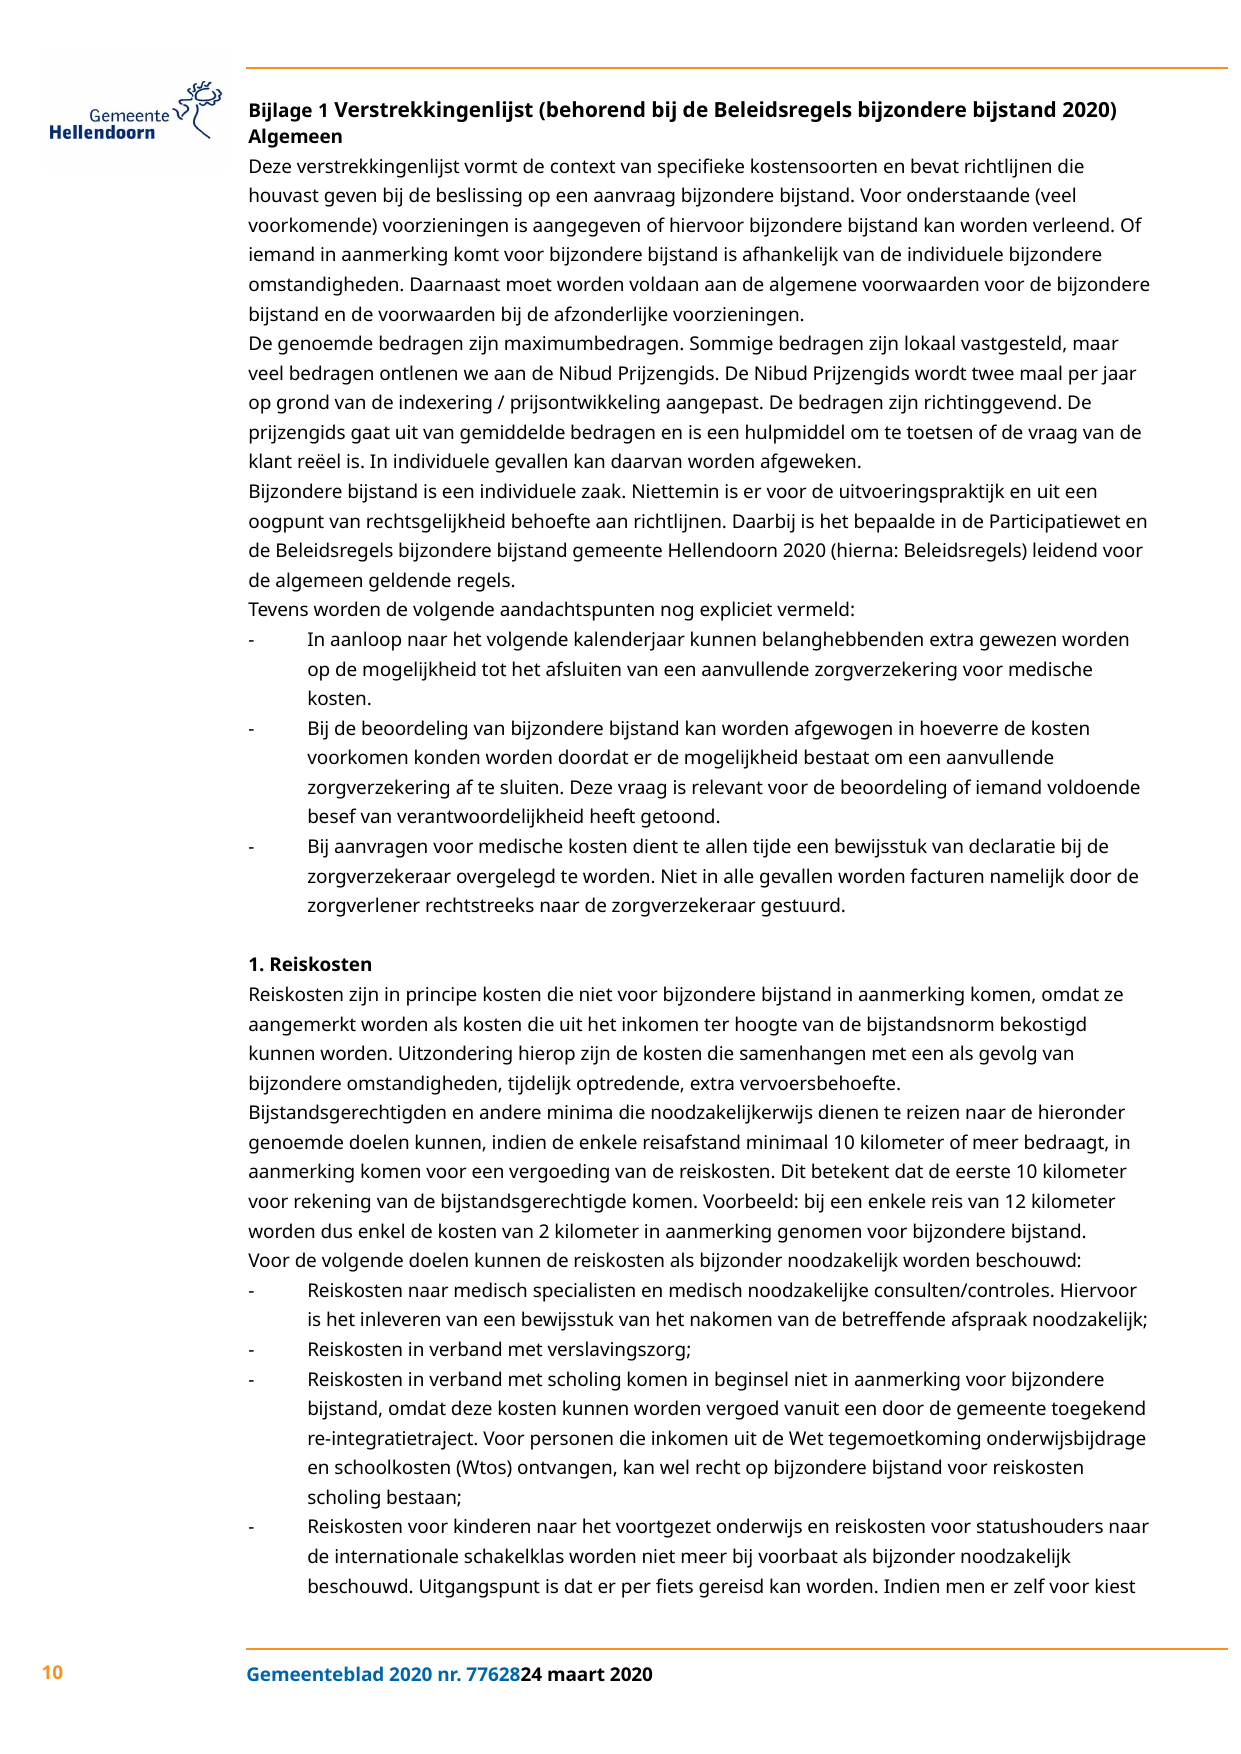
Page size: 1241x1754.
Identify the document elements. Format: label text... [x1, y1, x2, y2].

list Bij aanvragen voor medische kosten dient te allen tijde een bewijsstuk van declaratie bij de zorgverzekeraar overgelegd te worden. Niet in alle gevallen worden facturen namelijk door de zorgverlener rechtstreeks naar de zorgverzekeraar gestuurd. [248, 833, 1152, 918]
list Reiskosten naar medisch specialisten en medisch noodzakelijke consulten/controles. Hiervoor is het inleveren van een bewijsstuk van het nakomen van de betreffende afspraak noodzakelijk; [248, 1277, 1152, 1332]
list In aanloop naar het volgende kalenderjaar kunnen belanghebbenden extra gewezen worden op de mogelijkheid tot het afsluiten van een aanvullende zorgverzekering voor medische kosten. [248, 626, 1152, 711]
text Deze verstrekkingenlijst vormt de context van specifieke kostensoorten en bevat richtlijnen die houvast geven bij de beslissing op een aanvraag bijzondere bijstand. Voor onderstaande (veel voorkomende) voorzieningen is aangegeven of hiervoor bijzondere bijstand kan worden verleend. Of iemand in aanmerking komt voor bijzondere bijstand is afhankelijk van de individuele bijzondere omstandigheden. Daarnaast moet worden voldaan aan de algemene voorwaarden voor de bijzondere bijstand en de voorwaarden bij de afzonderlijke voorzieningen. [248, 153, 1152, 327]
text De genoemde bedragen zijn maximumbedragen. Sommige bedragen zijn lokaal vastgesteld, maar veel bedragen ontlenen we aan de Nibud Prijzengids. De Nibud Prijzengids wordt twee maal per jaar op grond van de indexering / prijsontwikkeling aangepast. De bedragen zijn richtinggevend. De prijzengids gaat uit van gemiddelde bedragen en is een hulpmiddel om te toetsen of de vraag van de klant reëel is. In individuele gevallen kan daarvan worden afgeweken. [248, 330, 1152, 474]
text Bijzondere bijstand is een individuele zaak. Niettemin is er voor de uitvoeringspraktijk en uit een oogpunt van rechtsgelijkheid behoefte aan richtlijnen. Daarbij is het bepaalde in de Participatiewet en de Beleidsregels bijzondere bijstand gemeente Hellendoorn 2020 (hierna: Beleidsregels) leidend voor de algemeen geldende regels. [248, 478, 1152, 593]
picture [41, 47, 231, 172]
text Algemeen [248, 123, 1152, 149]
text 1. Reiskosten [248, 952, 1152, 977]
text Bijlage 1 Verstrekkingenlijst (behorend bij de Beleidsregels bijzondere bijstand 2020) [248, 95, 1152, 123]
text Tevens worden de volgende aandachtspunten nog expliciet vermeld: [248, 597, 1152, 622]
list Reiskosten in verband met verslavingszorg; [248, 1336, 1152, 1362]
text Reiskosten zijn in principe kosten die niet voor bijzondere bijstand in aanmerking komen, omdat ze aangemerkt worden als kosten die uit het inkomen ter hoogte van de bijstandsnorm bekostigd kunnen worden. Uitzondering hierop zijn de kosten die samenhangen met een als gevolg van bijzondere omstandigheden, tijdelijk optredende, extra vervoersbehoefte. [248, 981, 1152, 1096]
list Reiskosten in verband met scholing komen in beginsel niet in aanmerking voor bijzondere bijstand, omdat deze kosten kunnen worden vergoed vanuit een door de gemeente toegekend re-integratietraject. Voor personen die inkomen uit de Wet tegemoetkoming onderwijsbijdrage en schoolkosten (Wtos) ontvangen, kan wel recht op bijzondere bijstand voor reiskosten scholing bestaan; [248, 1366, 1152, 1510]
list Reiskosten voor kinderen naar het voortgezet onderwijs en reiskosten voor statushouders naar de internationale schakelklas worden niet meer bij voorbaat als bijzonder noodzakelijk beschouwd. Uitgangspunt is dat er per fiets gereisd kan worden. Indien men er zelf voor kiest [248, 1514, 1152, 1599]
list Bij de beoordeling van bijzondere bijstand kan worden afgewogen in hoeverre de kosten voorkomen konden worden doordat er de mogelijkheid bestaat om een aanvullende zorgverzekering af te sluiten. Deze vraag is relevant voor de beoordeling of iemand voldoende besef van verantwoordelijkheid heeft getoond. [248, 715, 1152, 829]
text Bijstandsgerechtigden en andere minima die noodzakelijkerwijs dienen te reizen naar de hieronder genoemde doelen kunnen, indien de enkele reisafstand minimaal 10 kilometer of meer bedraagt, in aanmerking komen voor een vergoeding van de reiskosten. Dit betekent dat de eerste 10 kilometer voor rekening van de bijstandsgerechtigde komen. Voorbeeld: bij een enkele reis van 12 kilometer worden dus enkel de kosten van 2 kilometer in aanmerking genomen voor bijzondere bijstand. [248, 1099, 1152, 1244]
text Voor de volgende doelen kunnen de reiskosten als bijzonder noodzakelijk worden beschouwd: [248, 1247, 1152, 1273]
